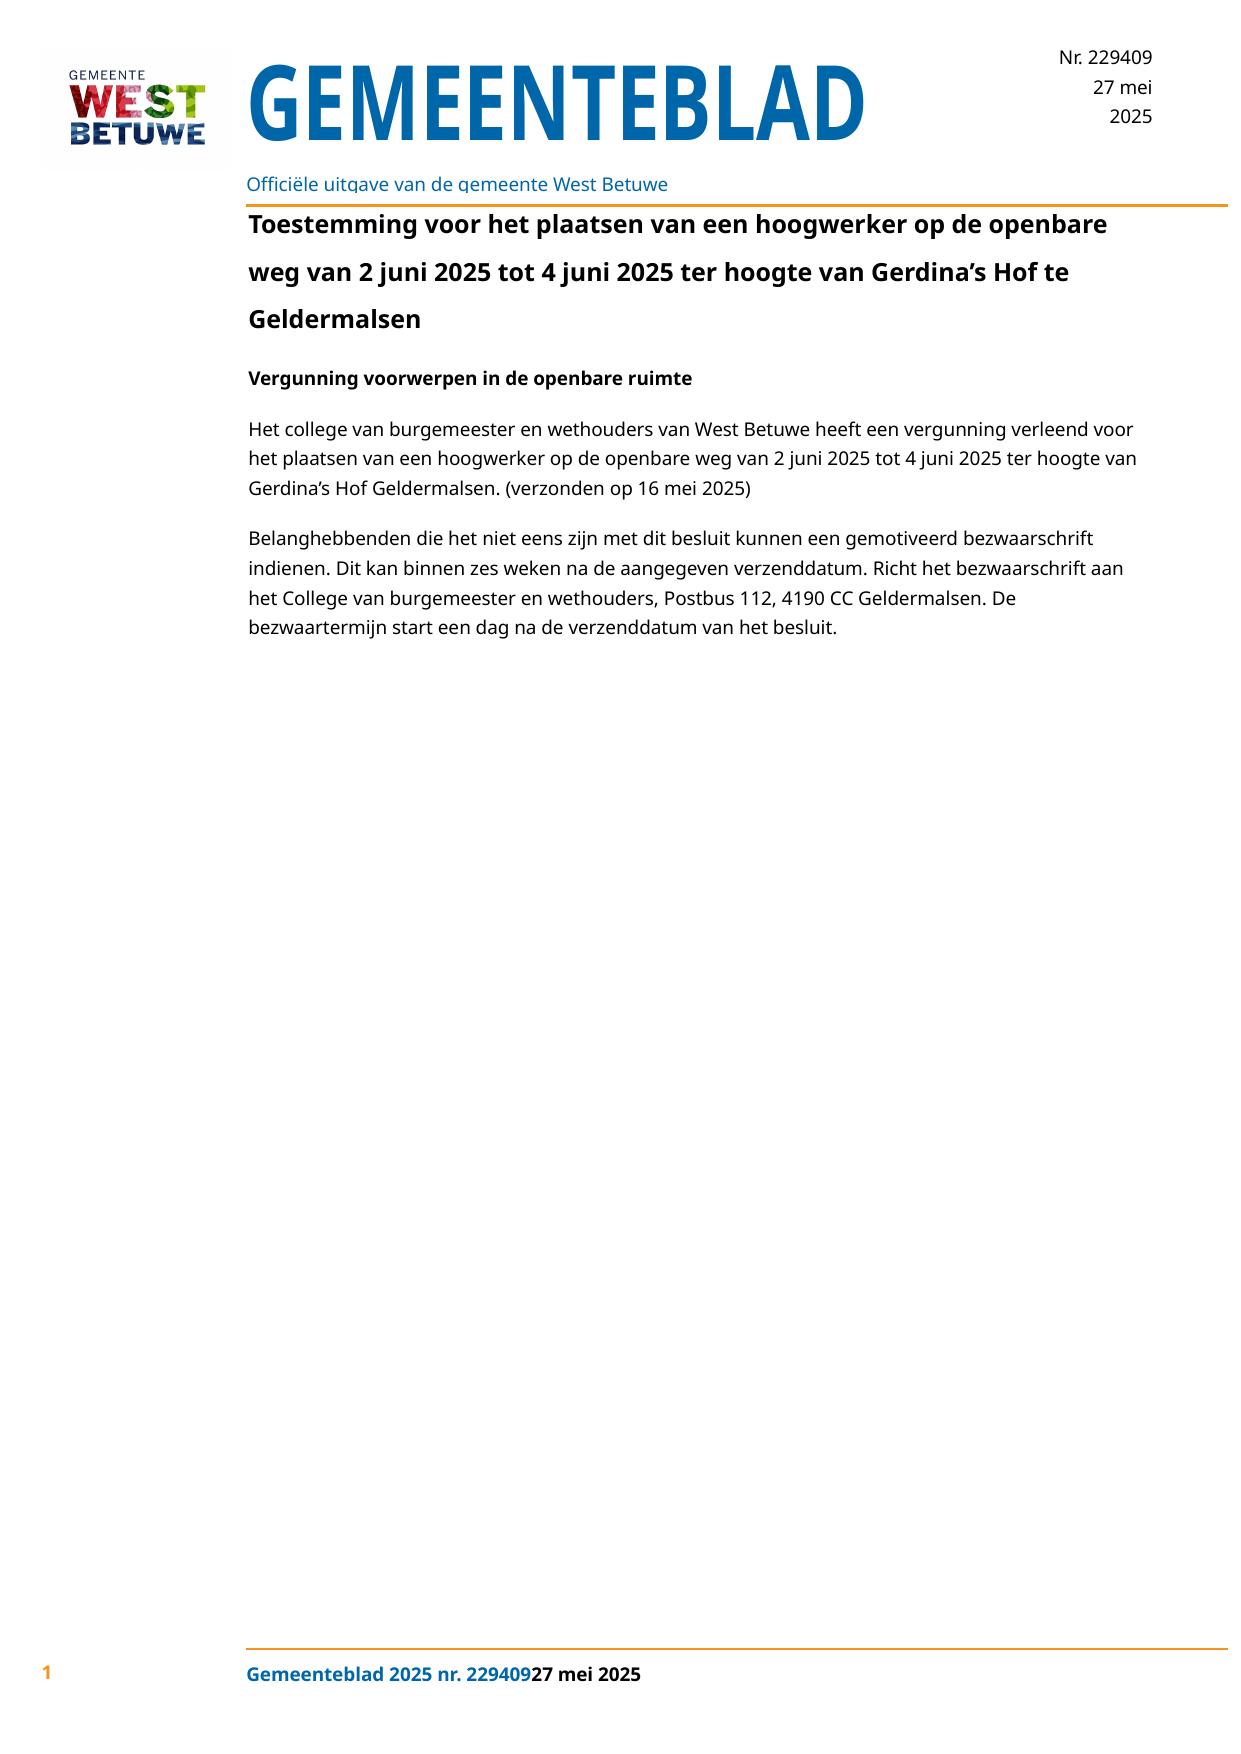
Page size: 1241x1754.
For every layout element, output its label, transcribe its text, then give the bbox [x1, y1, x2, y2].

text Vergunning voorwerpen in de openbare ruimte [248, 366, 1152, 391]
text Toestemming voor het plaatsen van een hoogwerker op de openbare weg van 2 juni 2025 tot 4 juni 2025 ter hoogte van Gerdina’s Hof te Geldermalsen [248, 207, 1152, 336]
picture [41, 47, 231, 172]
text Belanghebbenden die het niet eens zijn met dit besluit kunnen een gemotiveerd bezwaarschrift indienen. Dit kan binnen zes weken na de aangegeven verzenddatum. Richt het bezwaarschrift aan het College van burgemeester en wethouders, Postbus 112, 4190 CC Geldermalsen. De bezwaartermijn start een dag na de verzenddatum van het besluit. [248, 526, 1152, 640]
text Het college van burgemeester en wethouders van West Betuwe heeft een vergunning verleend voor het plaatsen van een hoogwerker op de openbare weg van 2 juni 2025 tot 4 juni 2025 ter hoogte van Gerdina’s Hof Geldermalsen. (verzonden op 16 mei 2025) [248, 416, 1152, 501]
